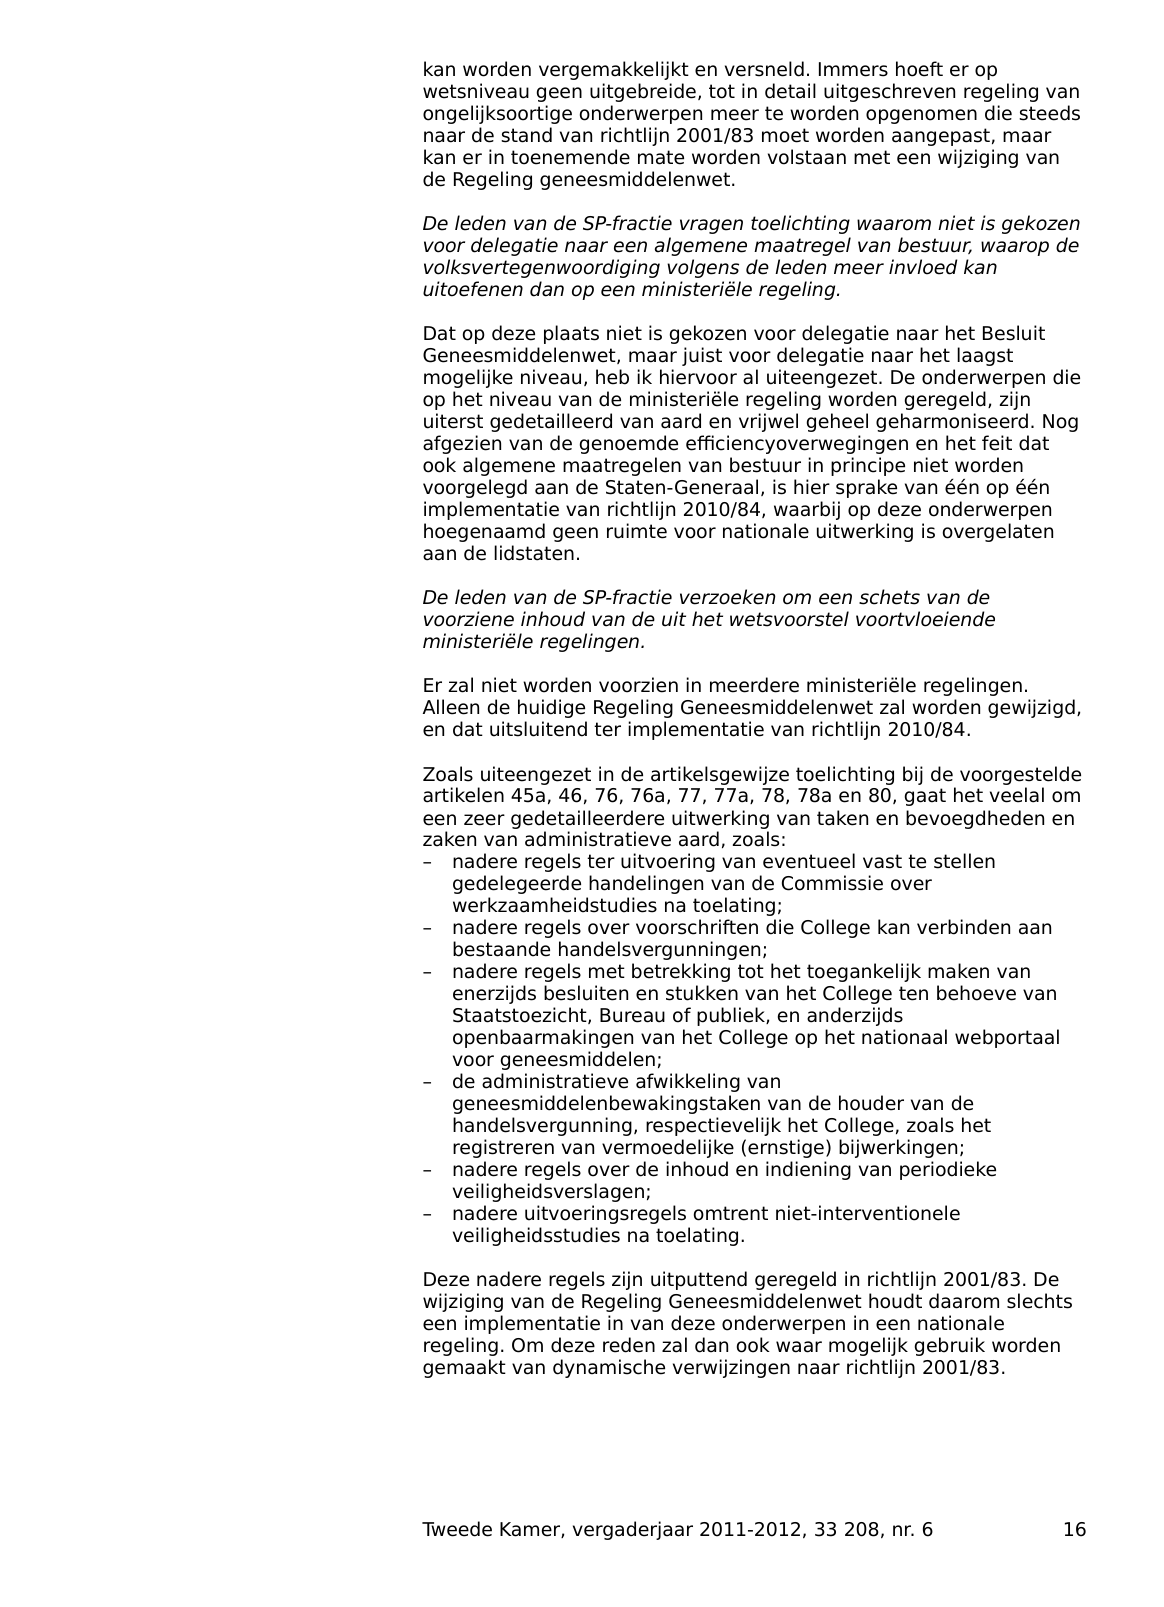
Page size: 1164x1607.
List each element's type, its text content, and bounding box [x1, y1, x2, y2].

text – nadere uitvoeringsregels omtrent niet-interventionele veiligheidsstudies na toelating. [422, 1203, 1087, 1247]
text De leden van de SP-fractie verzoeken om een schets van de voorziene inhoud van de uit het wetsvoorstel voortvloeiende ministeriële regelingen. [422, 587, 1087, 653]
text Er zal niet worden voorzien in meerdere ministeriële regelingen. Alleen de huidige Regeling Geneesmiddelenwet zal worden gewijzigd, en dat uitsluitend ter implementatie van richtlijn 2010/84. [422, 675, 1087, 741]
text – nadere regels over de inhoud en indiening van periodieke veiligheidsverslagen; [422, 1159, 1087, 1203]
text Dat op deze plaats niet is gekozen voor delegatie naar het Besluit Geneesmiddelenwet, maar juist voor delegatie naar het laagst mogelijke niveau, heb ik hiervoor al uiteengezet. De onderwerpen die op het niveau van de ministeriële regeling worden geregeld, zijn uiterst gedetailleerd van aard en vrijwel geheel geharmoniseerd. Nog afgezien van de genoemde efficiencyoverwegingen en het feit dat ook algemene maatregelen van bestuur in principe niet worden voorgelegd aan de Staten-Generaal, is hier sprake van één op één implementatie van richtlijn 2010/84, waarbij op deze onderwerpen hoegenaamd geen ruimte voor nationale uitwerking is overgelaten aan de lidstaten. [422, 323, 1087, 565]
text – nadere regels met betrekking tot het toegankelijk maken van enerzijds besluiten en stukken van het College ten behoeve van Staatstoezicht, Bureau of publiek, en anderzijds openbaarmakingen van het College op het nationaal webportaal voor geneesmiddelen; [422, 961, 1087, 1071]
text Deze nadere regels zijn uitputtend geregeld in richtlijn 2001/83. De wijziging van de Regeling Geneesmiddelenwet houdt daarom slechts een implementatie in van deze onderwerpen in een nationale regeling. Om deze reden zal dan ook waar mogelijk gebruik worden gemaakt van dynamische verwijzingen naar richtlijn 2001/83. [422, 1269, 1087, 1379]
text Zoals uiteengezet in de artikelsgewijze toelichting bij de voorgestelde artikelen 45a, 46, 76, 76a, 77, 77a, 78, 78a en 80, gaat het veelal om een zeer gedetailleerdere uitwerking van taken en bevoegdheden en zaken van administratieve aard, zoals: [422, 763, 1087, 851]
text – de administratieve afwikkeling van geneesmiddelenbewakingstaken van de houder van de handelsvergunning, respectievelijk het College, zoals het registreren van vermoedelijke (ernstige) bijwerkingen; [422, 1071, 1087, 1159]
text De leden van de SP-fractie vragen toelichting waarom niet is gekozen voor delegatie naar een algemene maatregel van bestuur, waarop de volksvertegenwoordiging volgens de leden meer invloed kan uitoefenen dan op een ministeriële regeling. [422, 213, 1087, 301]
text kan worden vergemakkelijkt en versneld. Immers hoeft er op wetsniveau geen uitgebreide, tot in detail uitgeschreven regeling van ongelijksoortige onderwerpen meer te worden opgenomen die steeds naar de stand van richtlijn 2001/83 moet worden aangepast, maar kan er in toenemende mate worden volstaan met een wijziging van de Regeling geneesmiddelenwet. [422, 59, 1087, 191]
text – nadere regels ter uitvoering van eventueel vast te stellen gedelegeerde handelingen van de Commissie over werkzaamheidstudies na toelating; [422, 851, 1087, 917]
text – nadere regels over voorschriften die College kan verbinden aan bestaande handelsvergunningen; [422, 917, 1087, 961]
